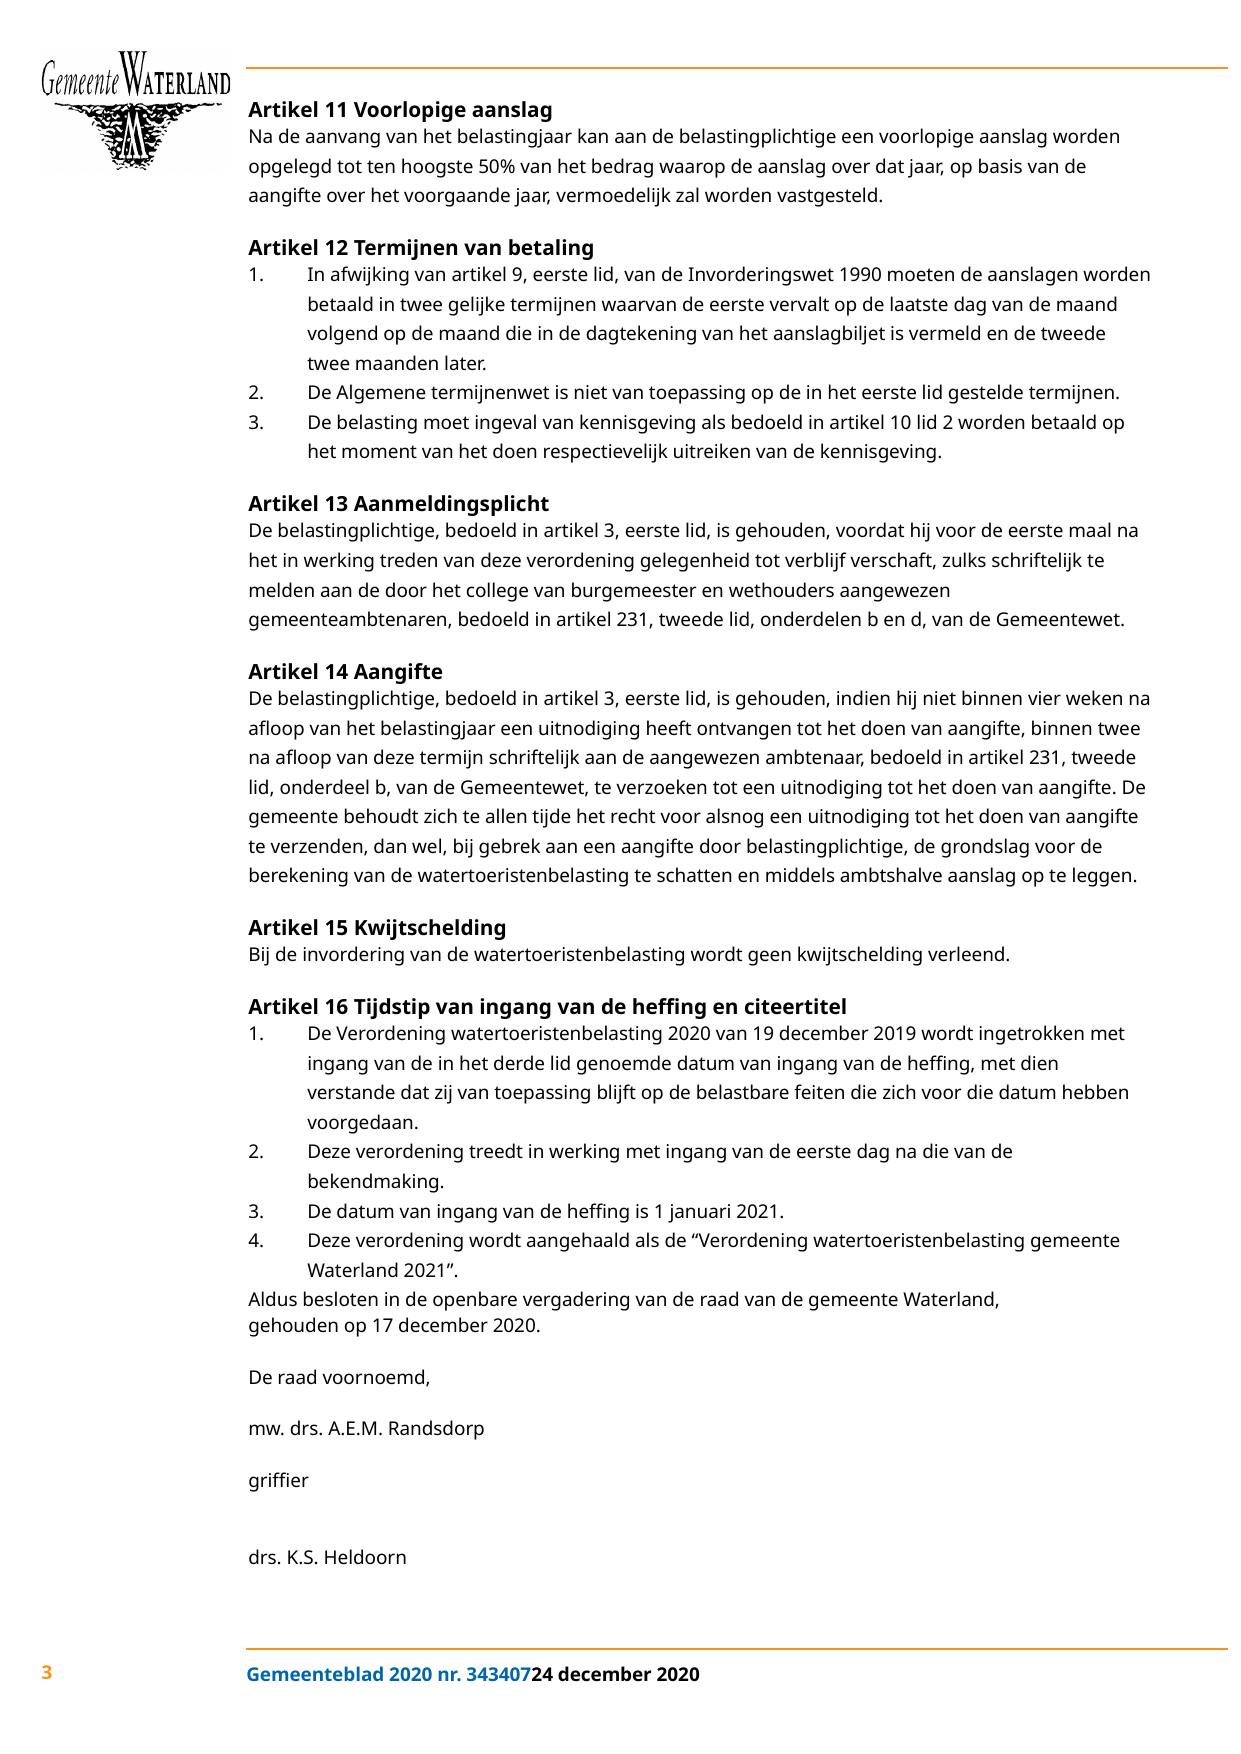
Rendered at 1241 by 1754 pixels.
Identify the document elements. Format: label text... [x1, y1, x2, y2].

text Artikel 15 Kwijtschelding [248, 913, 1152, 942]
text Artikel 14 Aangifte [248, 657, 1152, 685]
list In afwijking van artikel 9, eerste lid, van de Invorderingswet 1990 moeten de aanslagen worden betaald in twee gelijke termijnen waarvan de eerste vervalt op de laatste dag van de maand volgend op de maand die in de dagtekening van het aanslagbiljet is vermeld en de tweede twee maanden later. [248, 261, 1152, 376]
text De raad voornoemd, [248, 1364, 1152, 1389]
list De Algemene termijnenwet is niet van toepassing op de in het eerste lid gestelde termijnen. [248, 379, 1152, 405]
text Aldus besloten in de openbare vergadering van de raad van de gemeente Waterland, [248, 1287, 1152, 1312]
text drs. K.S. Heldoorn [248, 1544, 1152, 1570]
list De belasting moet ingeval van kennisgeving als bedoeld in artikel 10 lid 2 worden betaald op het moment van het doen respectievelijk uitreiken van de kennisgeving. [248, 409, 1152, 464]
text Artikel 13 Aanmeldingsplicht [248, 489, 1152, 518]
text Bij de invordering van de watertoeristenbelasting wordt geen kwijtschelding verleend. [248, 942, 1152, 967]
text griffier [248, 1467, 1152, 1492]
list Deze verordening treedt in werking met ingang van de eerste dag na die van de bekendmaking. [248, 1139, 1152, 1194]
text De belastingplichtige, bedoeld in artikel 3, eerste lid, is gehouden, voordat hij voor de eerste maal na het in werking treden van deze verordening gelegenheid tot verblijf verschaft, zulks schriftelijk te melden aan de door het college van burgemeester en wethouders aangewezen gemeenteambtenaren, bedoeld in artikel 231, tweede lid, onderdelen b en d, van de Gemeentewet. [248, 518, 1152, 632]
text Na de aanvang van het belastingjaar kan aan de belastingplichtige een voorlopige aanslag worden opgelegd tot ten hoogste 50% van het bedrag waarop de aanslag over dat jaar, op basis van de aangifte over het voorgaande jaar, vermoedelijk zal worden vastgesteld. [248, 123, 1152, 208]
picture [41, 47, 231, 172]
text De belastingplichtige, bedoeld in artikel 3, eerste lid, is gehouden, indien hij niet binnen vier weken na afloop van het belastingjaar een uitnodiging heeft ontvangen tot het doen van aangifte, binnen twee na afloop van deze termijn schriftelijk aan de aangewezen ambtenaar, bedoeld in artikel 231, tweede lid, onderdeel b, van de Gemeentewet, te verzoeken tot een uitnodiging tot het doen van aangifte. De gemeente behoudt zich te allen tijde het recht voor alsnog een uitnodiging tot het doen van aangifte te verzenden, dan wel, bij gebrek aan een aangifte door belastingplichtige, de grondslag voor de berekening van de watertoeristenbelasting te schatten en middels ambtshalve aanslag op te leggen. [248, 685, 1152, 888]
text Artikel 11 Voorlopige aanslag [248, 95, 1152, 123]
list De datum van ingang van de heffing is 1 januari 2021. [248, 1198, 1152, 1224]
list De Verordening watertoeristenbelasting 2020 van 19 december 2019 wordt ingetrokken met ingang van de in het derde lid genoemde datum van ingang van de heffing, met dien verstande dat zij van toepassing blijft op de belastbare feiten die zich voor die datum hebben voorgedaan. [248, 1020, 1152, 1135]
list Deze verordening wordt aangehaald als de “Verordening watertoeristenbelasting gemeente Waterland 2021”. [248, 1227, 1152, 1283]
text mw. drs. A.E.M. Randsdorp [248, 1415, 1152, 1441]
text Artikel 12 Termijnen van betaling [248, 233, 1152, 261]
text Artikel 16 Tijdstip van ingang van de heffing en citeertitel [248, 992, 1152, 1020]
text gehouden op 17 december 2020. [248, 1312, 1152, 1338]
